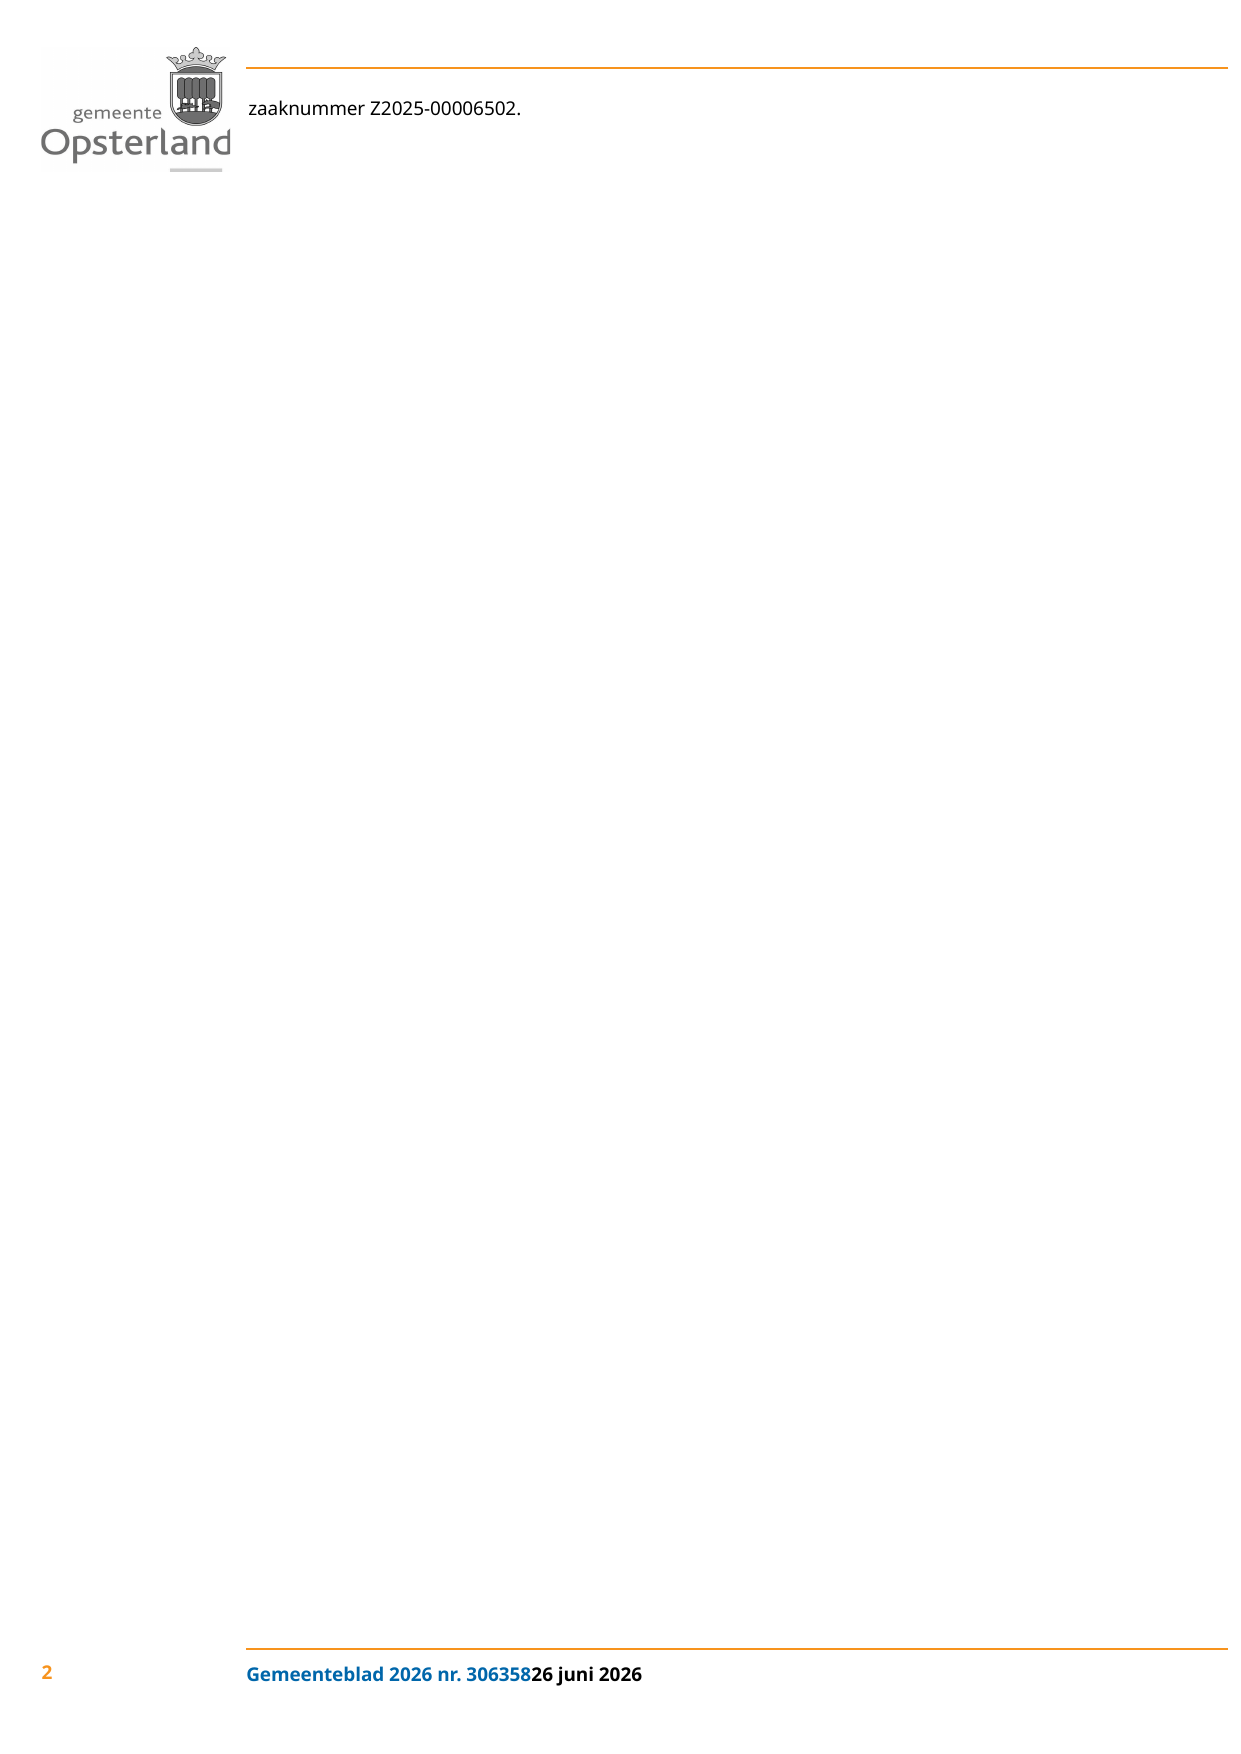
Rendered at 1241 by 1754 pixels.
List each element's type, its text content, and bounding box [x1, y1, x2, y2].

picture [41, 47, 231, 172]
text zaaknummer Z2025-00006502. [248, 95, 1152, 121]
